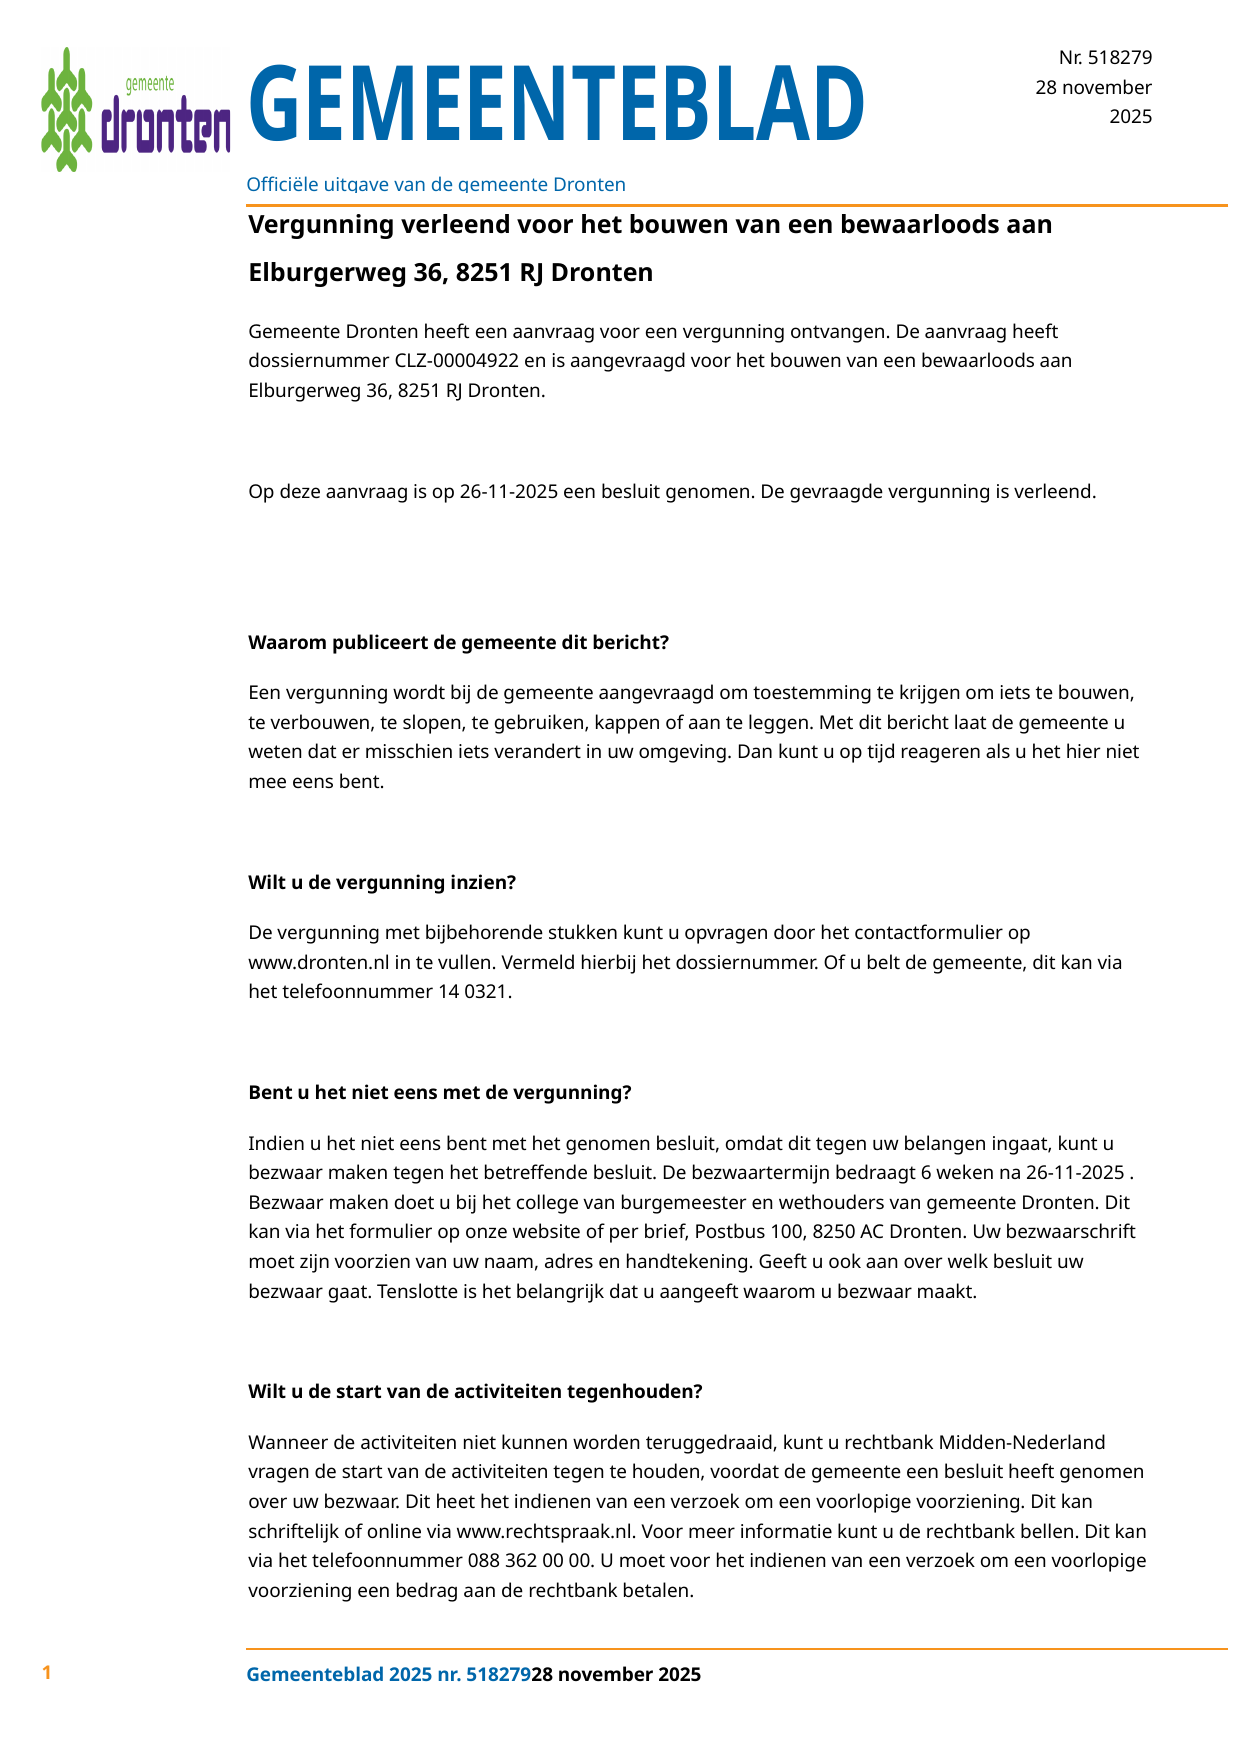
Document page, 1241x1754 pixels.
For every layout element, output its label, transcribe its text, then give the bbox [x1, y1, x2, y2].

text Wilt u de start van de activiteiten tegenhouden? [248, 1379, 1152, 1404]
text Een vergunning wordt bij de gemeente aangevraagd om toestemming te krijgen om iets te bouwen, te verbouwen, te slopen, te gebruiken, kappen of aan te leggen. Met dit bericht laat de gemeente u weten dat er misschien iets verandert in uw omgeving. Dan kunt u op tijd reageren als u het hier niet mee eens bent. [248, 679, 1152, 794]
text Op deze aanvraag is op 26-11-2025 een besluit genomen. De gevraagde vergunning is verleend. [248, 478, 1152, 504]
text Waarom publiceert de gemeente dit bericht? [248, 629, 1152, 655]
picture [41, 47, 231, 172]
text Wilt u de vergunning inzien? [248, 869, 1152, 895]
text Indien u het niet eens bent met het genomen besluit, omdat dit tegen uw belangen ingaat, kunt u bezwaar maken tegen het betreffende besluit. De bezwaartermijn bedraagt 6 weken na 26-11-2025 . Bezwaar maken doet u bij het college van burgemeester en wethouders van gemeente Dronten. Dit kan via het formulier op onze website of per brief, Postbus 100, 8250 AC Dronten. Uw bezwaarschrift moet zijn voorzien van uw naam, adres en handtekening. Geeft u ook aan over welk besluit uw bezwaar gaat. Tenslotte is het belangrijk dat u aangeeft waarom u bezwaar maakt. [248, 1130, 1152, 1304]
text Vergunning verleend voor het bouwen van een bewaarloods aan Elburgerweg 36, 8251 RJ Dronten [248, 207, 1152, 288]
text Gemeente Dronten heeft een aanvraag voor een vergunning ontvangen. De aanvraag heeft dossiernummer CLZ-00004922 en is aangevraagd voor het bouwen van een bewaarloods aan Elburgerweg 36, 8251 RJ Dronten. [248, 318, 1152, 403]
text Wanneer de activiteiten niet kunnen worden teruggedraaid, kunt u rechtbank Midden-Nederland vragen de start van de activiteiten tegen te houden, voordat de gemeente een besluit heeft genomen over uw bezwaar. Dit heet het indienen van een verzoek om een voorlopige voorziening. Dit kan schriftelijk of online via www.rechtspraak.nl. Voor meer informatie kunt u de rechtbank bellen. Dit kan via het telefoonnummer 088 362 00 00. U moet voor het indienen van een verzoek om een voorlopige voorziening een bedrag aan de rechtbank betalen. [248, 1429, 1152, 1603]
text Bent u het niet eens met de vergunning? [248, 1079, 1152, 1105]
text De vergunning met bijbehorende stukken kunt u opvragen door het contactformulier op www.dronten.nl in te vullen. Vermeld hierbij het dossiernummer. Of u belt de gemeente, dit kan via het telefoonnummer 14 0321. [248, 919, 1152, 1004]
